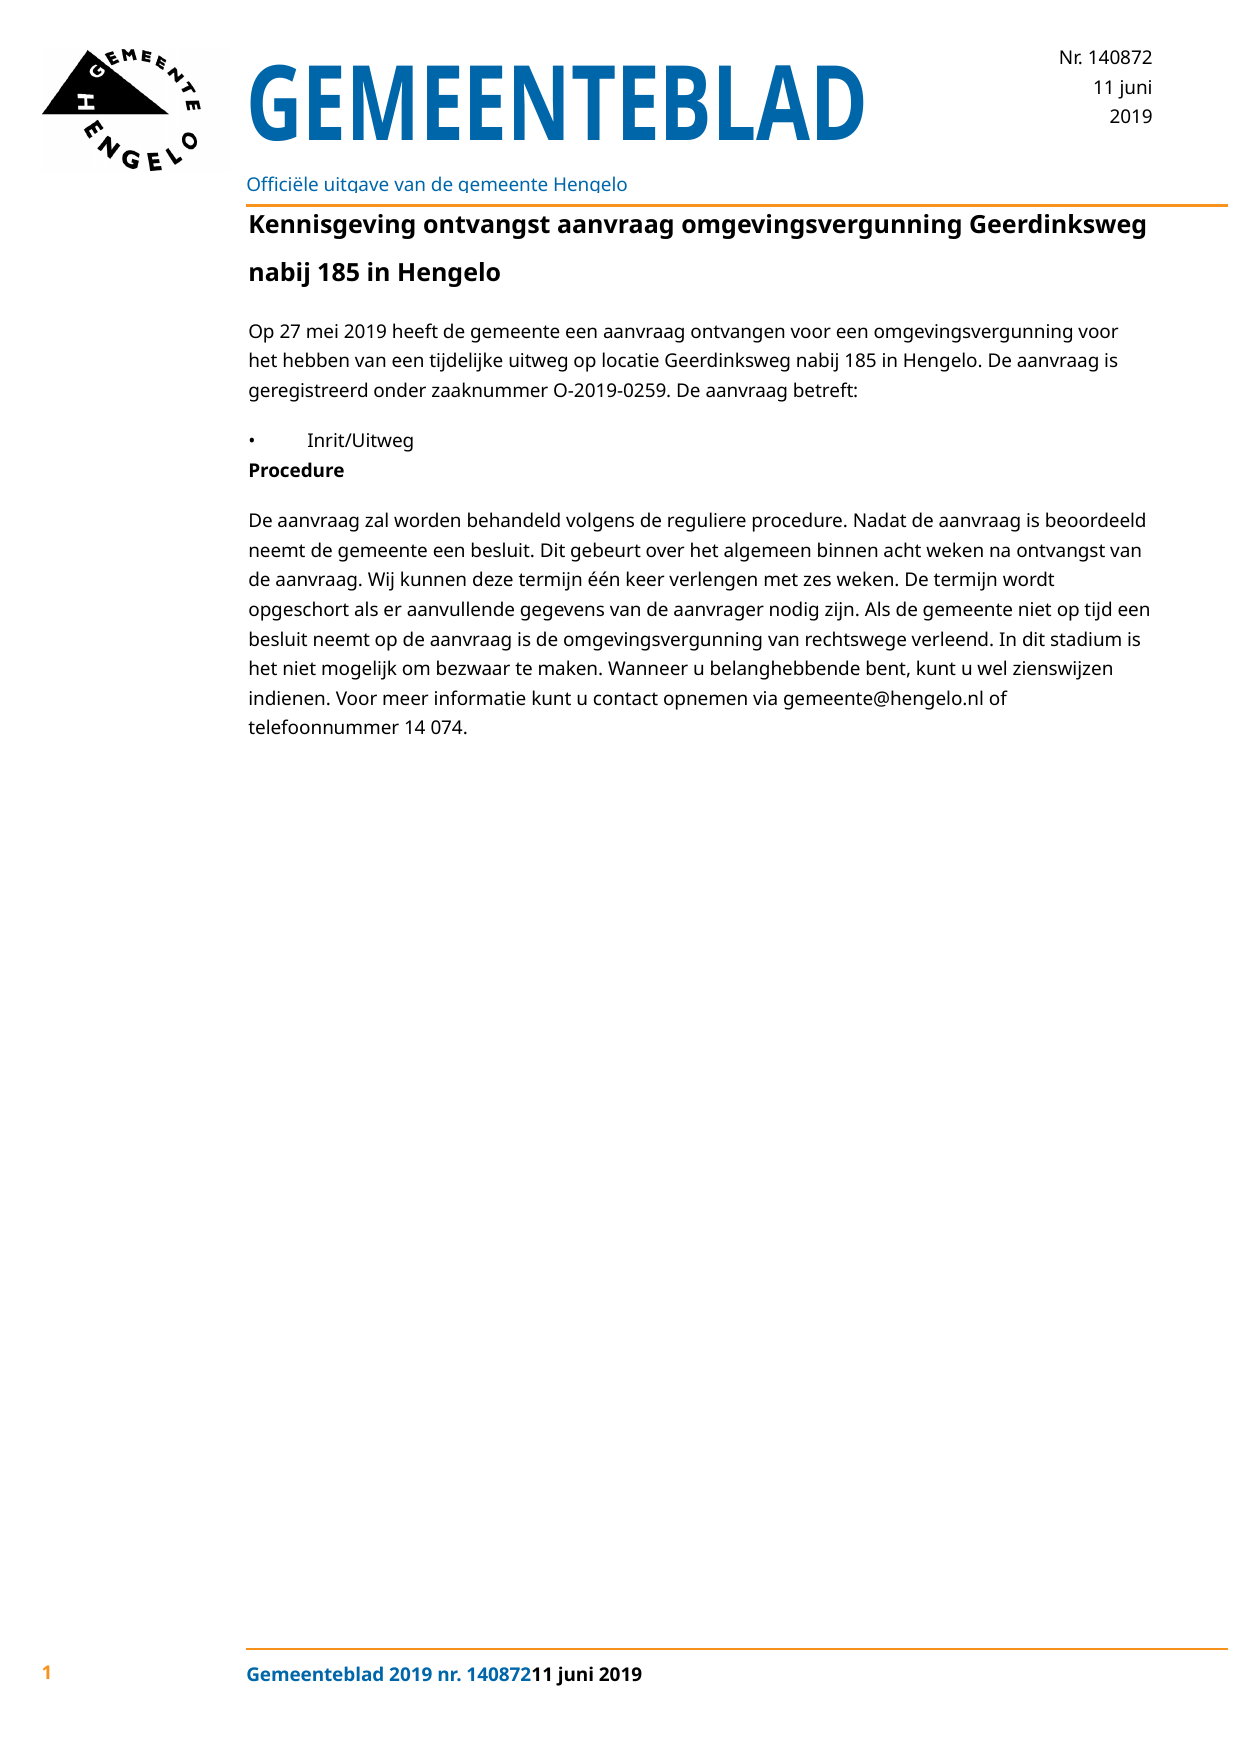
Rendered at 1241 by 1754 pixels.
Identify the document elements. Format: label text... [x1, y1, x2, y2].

list Inrit/Uitweg [248, 427, 1152, 453]
text De aanvraag zal worden behandeld volgens de reguliere procedure. Nadat de aanvraag is beoordeeld neemt de gemeente een besluit. Dit gebeurt over het algemeen binnen acht weken na ontvangst van de aanvraag. Wij kunnen deze termijn één keer verlengen met zes weken. De termijn wordt opgeschort als er aanvullende gegevens van de aanvrager nodig zijn. Als de gemeente niet op tijd een besluit neemt op de aanvraag is de omgevingsvergunning van rechtswege verleend. In dit stadium is het niet mogelijk om bezwaar te maken. Wanneer u belanghebbende bent, kunt u wel zienswijzen indienen. Voor meer informatie kunt u contact opnemen via gemeente@hengelo.nl of telefoonnummer 14 074. [248, 507, 1152, 740]
picture [41, 47, 231, 172]
text Op 27 mei 2019 heeft de gemeente een aanvraag ontvangen voor een omgevingsvergunning voor het hebben van een tijdelijke uitweg op locatie Geerdinksweg nabij 185 in Hengelo. De aanvraag is geregistreerd onder zaaknummer O-2019-0259. De aanvraag betreft: [248, 318, 1152, 403]
text Procedure [248, 457, 1152, 483]
text Kennisgeving ontvangst aanvraag omgevingsvergunning Geerdinksweg nabij 185 in Hengelo [248, 207, 1152, 288]
